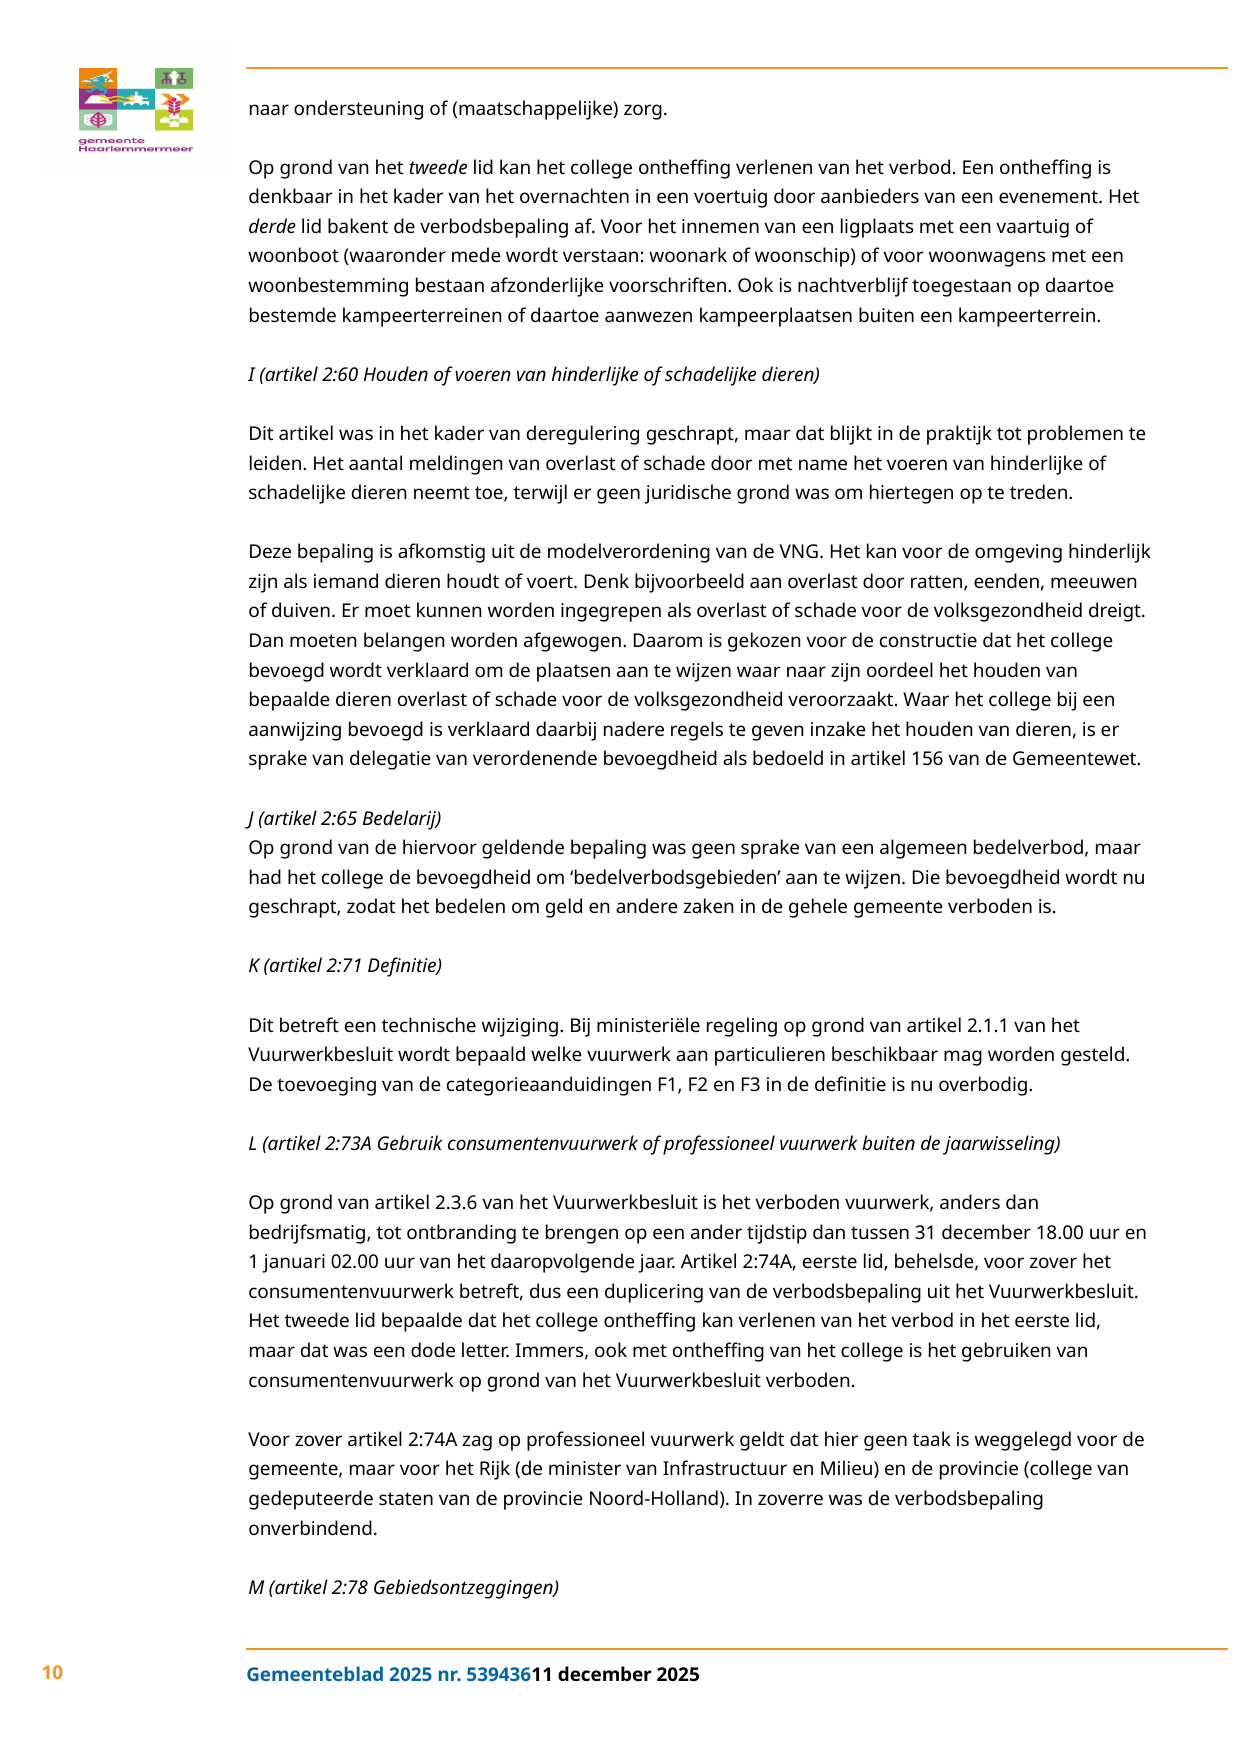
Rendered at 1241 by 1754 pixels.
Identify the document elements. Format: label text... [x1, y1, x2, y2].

text naar ondersteuning of (maatschappelijke) zorg. [248, 95, 1152, 121]
text Voor zover artikel 2:74A zag op professioneel vuurwerk geldt dat hier geen taak is weggelegd voor de gemeente, maar voor het Rijk (de minister van Infrastructuur en Milieu) en de provincie (college van gedeputeerde staten van de provincie Noord-Holland). In zoverre was de verbodsbepaling onverbindend. [248, 1426, 1152, 1541]
text J (artikel 2:65 Bedelarij) [248, 805, 1152, 831]
text Op grond van het tweede lid kan het college ontheffing verlenen van het verbod. Een ontheffing is denkbaar in het kader van het overnachten in een voertuig door aanbieders van een evenement. Het derde lid bakent de verbodsbepaling af. Voor het innemen van een ligplaats met een vaartuig of woonboot (waaronder mede wordt verstaan: woonark of woonschip) of voor woonwagens met een woonbestemming bestaan afzonderlijke voorschriften. Ook is nachtverblijf toegestaan op daartoe bestemde kampeerterreinen of daartoe aanwezen kampeerplaatsen buiten een kampeerterrein. [248, 154, 1152, 328]
text Dit betreft een technische wijziging. Bij ministeriële regeling op grond van artikel 2.1.1 van het Vuurwerkbesluit wordt bepaald welke vuurwerk aan particulieren beschikbaar mag worden gesteld. De toevoeging van de categorieaanduidingen F1, F2 en F3 in de definitie is nu overbodig. [248, 1012, 1152, 1097]
picture [41, 47, 231, 172]
text Deze bepaling is afkomstig uit de modelverordening van de VNG. Het kan voor de omgeving hinderlijk zijn als iemand dieren houdt of voert. Denk bijvoorbeeld aan overlast door ratten, eenden, meeuwen of duiven. Er moet kunnen worden ingegrepen als overlast of schade voor de volksgezondheid dreigt. Dan moeten belangen worden afgewogen. Daarom is gekozen voor de constructie dat het college bevoegd wordt verklaard om de plaatsen aan te wijzen waar naar zijn oordeel het houden van bepaalde dieren overlast of schade voor de volksgezondheid veroorzaakt. Waar het college bij een aanwijzing bevoegd is verklaard daarbij nadere regels te geven inzake het houden van dieren, is er sprake van delegatie van verordenende bevoegdheid als bedoeld in artikel 156 van de Gemeentewet. [248, 538, 1152, 771]
text K (artikel 2:71 Definitie) [248, 953, 1152, 978]
text I (artikel 2:60 Houden of voeren van hinderlijke of schadelijke dieren) [248, 361, 1152, 387]
text M (artikel 2:78 Gebiedsontzeggingen) [248, 1574, 1152, 1600]
text L (artikel 2:73A Gebruik consumentenvuurwerk of professioneel vuurwerk buiten de jaarwisseling) [248, 1130, 1152, 1156]
text Op grond van artikel 2.3.6 van het Vuurwerkbesluit is het verboden vuurwerk, anders dan bedrijfsmatig, tot ontbranding te brengen op een ander tijdstip dan tussen 31 december 18.00 uur en 1 januari 02.00 uur van het daaropvolgende jaar. Artikel 2:74A, eerste lid, behelsde, voor zover het consumentenvuurwerk betreft, dus een duplicering van de verbodsbepaling uit het Vuurwerkbesluit. Het tweede lid bepaalde dat het college ontheffing kan verlenen van het verbod in het eerste lid, maar dat was een dode letter. Immers, ook met ontheffing van het college is het gebruiken van consumentenvuurwerk op grond van het Vuurwerkbesluit verboden. [248, 1189, 1152, 1393]
text Op grond van de hiervoor geldende bepaling was geen sprake van een algemeen bedelverbod, maar had het college de bevoegdheid om ‘bedelverbodsgebieden’ aan te wijzen. Die bevoegdheid wordt nu geschrapt, zodat het bedelen om geld en andere zaken in de gehele gemeente verboden is. [248, 834, 1152, 919]
text Dit artikel was in het kader van deregulering geschrapt, maar dat blijkt in de praktijk tot problemen te leiden. Het aantal meldingen van overlast of schade door met name het voeren van hinderlijke of schadelijke dieren neemt toe, terwijl er geen juridische grond was om hiertegen op te treden. [248, 420, 1152, 505]
